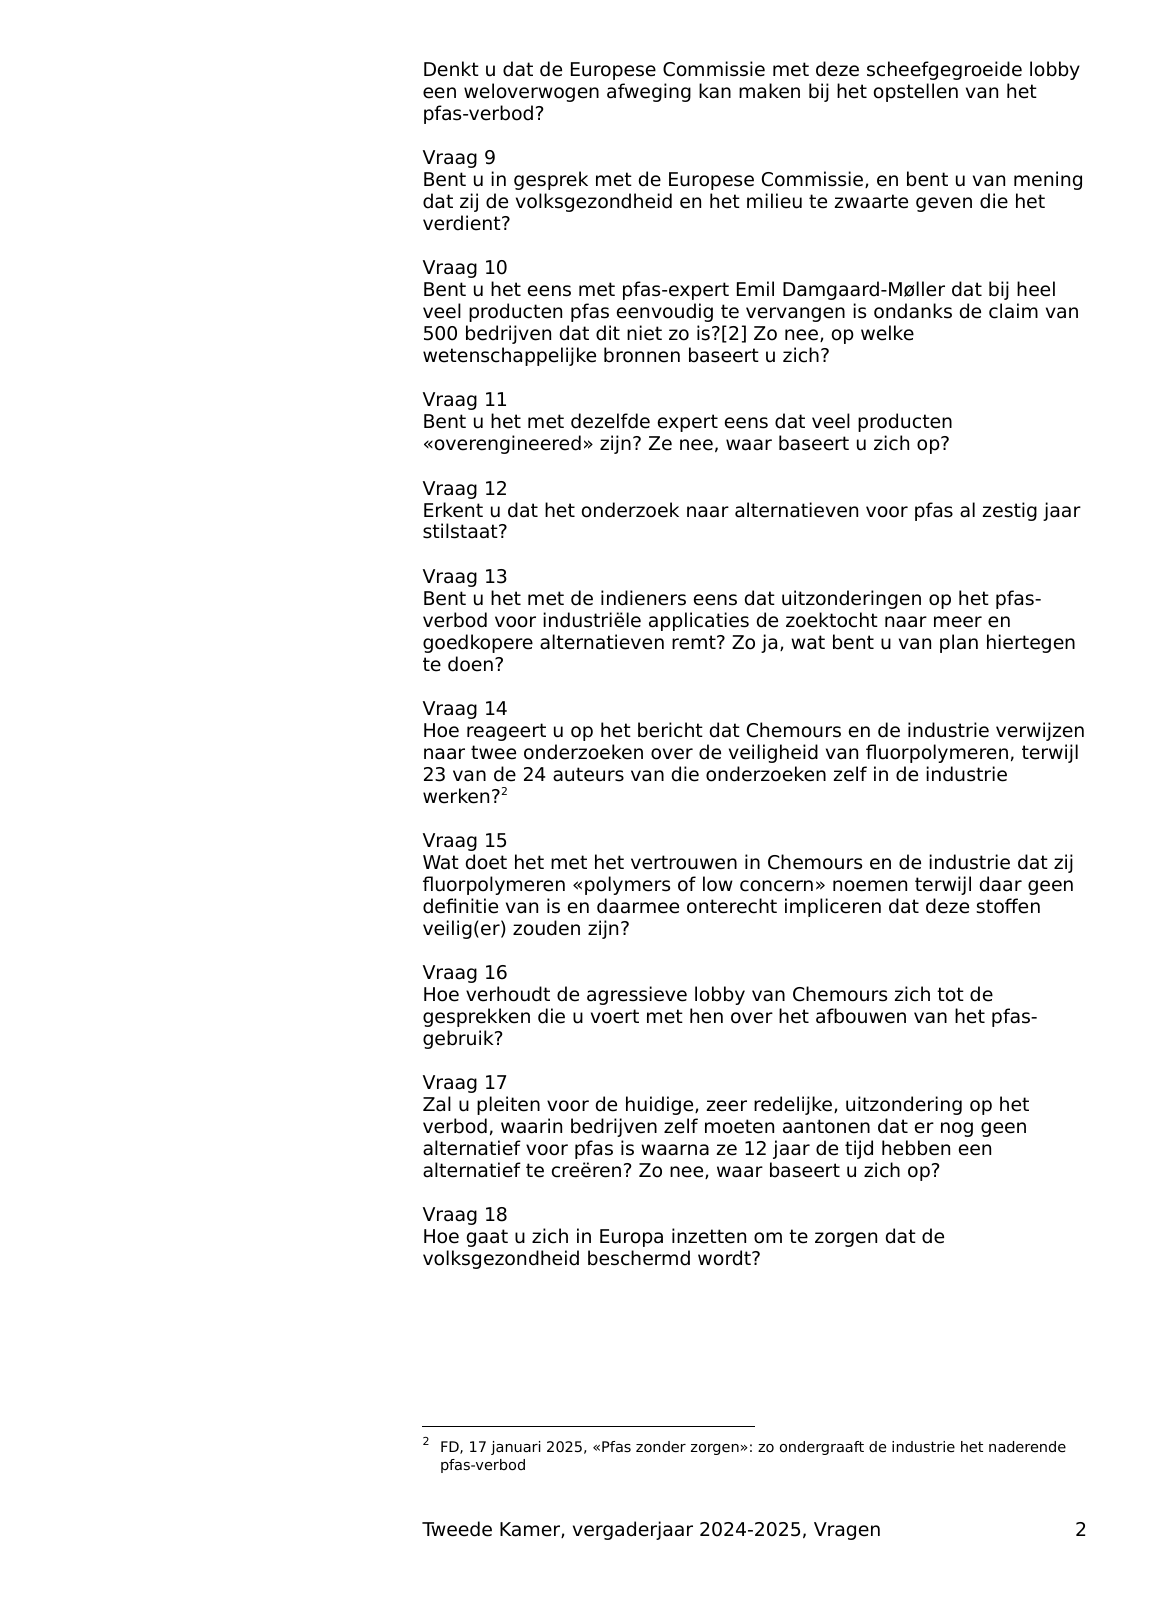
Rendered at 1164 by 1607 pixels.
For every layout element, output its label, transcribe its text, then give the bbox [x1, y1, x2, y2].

text Vraag 17 [422, 1072, 1087, 1094]
text Vraag 9 [422, 147, 1087, 169]
text Vraag 18 [422, 1204, 1087, 1226]
text Erkent u dat het onderzoek naar alternatieven voor pfas al zestig jaar stilstaat? [422, 499, 1087, 543]
text Bent u het eens met pfas-expert Emil Damgaard-Møller dat bij heel veel producten pfas eenvoudig te vervangen is ondanks de claim van 500 bedrijven dat dit niet zo is?[2] Zo nee, op welke wetenschappelijke bronnen baseert u zich? [422, 279, 1087, 367]
text Hoe gaat u zich in Europa inzetten om te zorgen dat de volksgezondheid beschermd wordt? [422, 1226, 1087, 1270]
text Hoe verhoudt de agressieve lobby van Chemours zich tot de gesprekken die u voert met hen over het afbouwen van het pfas-gebruik? [422, 984, 1087, 1050]
text Zal u pleiten voor de huidige, zeer redelijke, uitzondering op het verbod, waarin bedrijven zelf moeten aantonen dat er nog geen alternatief voor pfas is waarna ze 12 jaar de tijd hebben een alternatief te creëren? Zo nee, waar baseert u zich op? [422, 1094, 1087, 1182]
text Vraag 10 [422, 257, 1087, 279]
text Bent u het met dezelfde expert eens dat veel producten «overengineered» zijn? Ze nee, waar baseert u zich op? [422, 411, 1087, 455]
text Vraag 14 [422, 698, 1087, 720]
text Bent u in gesprek met de Europese Commissie, en bent u van mening dat zij de volksgezondheid en het milieu te zwaarte geven die het verdient? [422, 169, 1087, 235]
text Bent u het met de indieners eens dat uitzonderingen op het pfas-verbod voor industriële applicaties de zoektocht naar meer en goedkopere alternatieven remt? Zo ja, wat bent u van plan hiertegen te doen? [422, 588, 1087, 676]
text Vraag 15 [422, 830, 1087, 852]
text Vraag 16 [422, 962, 1087, 984]
text Vraag 11 [422, 389, 1087, 411]
text FD, 17 januari 2025, «Pfas zonder zorgen»: zo ondergraaft de industrie het naderende pfas-verbod [422, 1435, 1087, 1474]
text Vraag 12 [422, 477, 1087, 499]
text Denkt u dat de Europese Commissie met deze scheefgegroeide lobby een weloverwogen afweging kan maken bij het opstellen van het pfas-verbod? [422, 59, 1087, 125]
text Hoe reageert u op het bericht dat Chemours en de industrie verwijzen naar twee onderzoeken over de veiligheid van fluorpolymeren, terwijl 23 van de 24 auteurs van die onderzoeken zelf in de industrie werken? [422, 720, 1087, 808]
text Wat doet het met het vertrouwen in Chemours en de industrie dat zij fluorpolymeren «polymers of low concern» noemen terwijl daar geen definitie van is en daarmee onterecht impliceren dat deze stoffen veilig(er) zouden zijn? [422, 852, 1087, 940]
text Vraag 13 [422, 566, 1087, 588]
